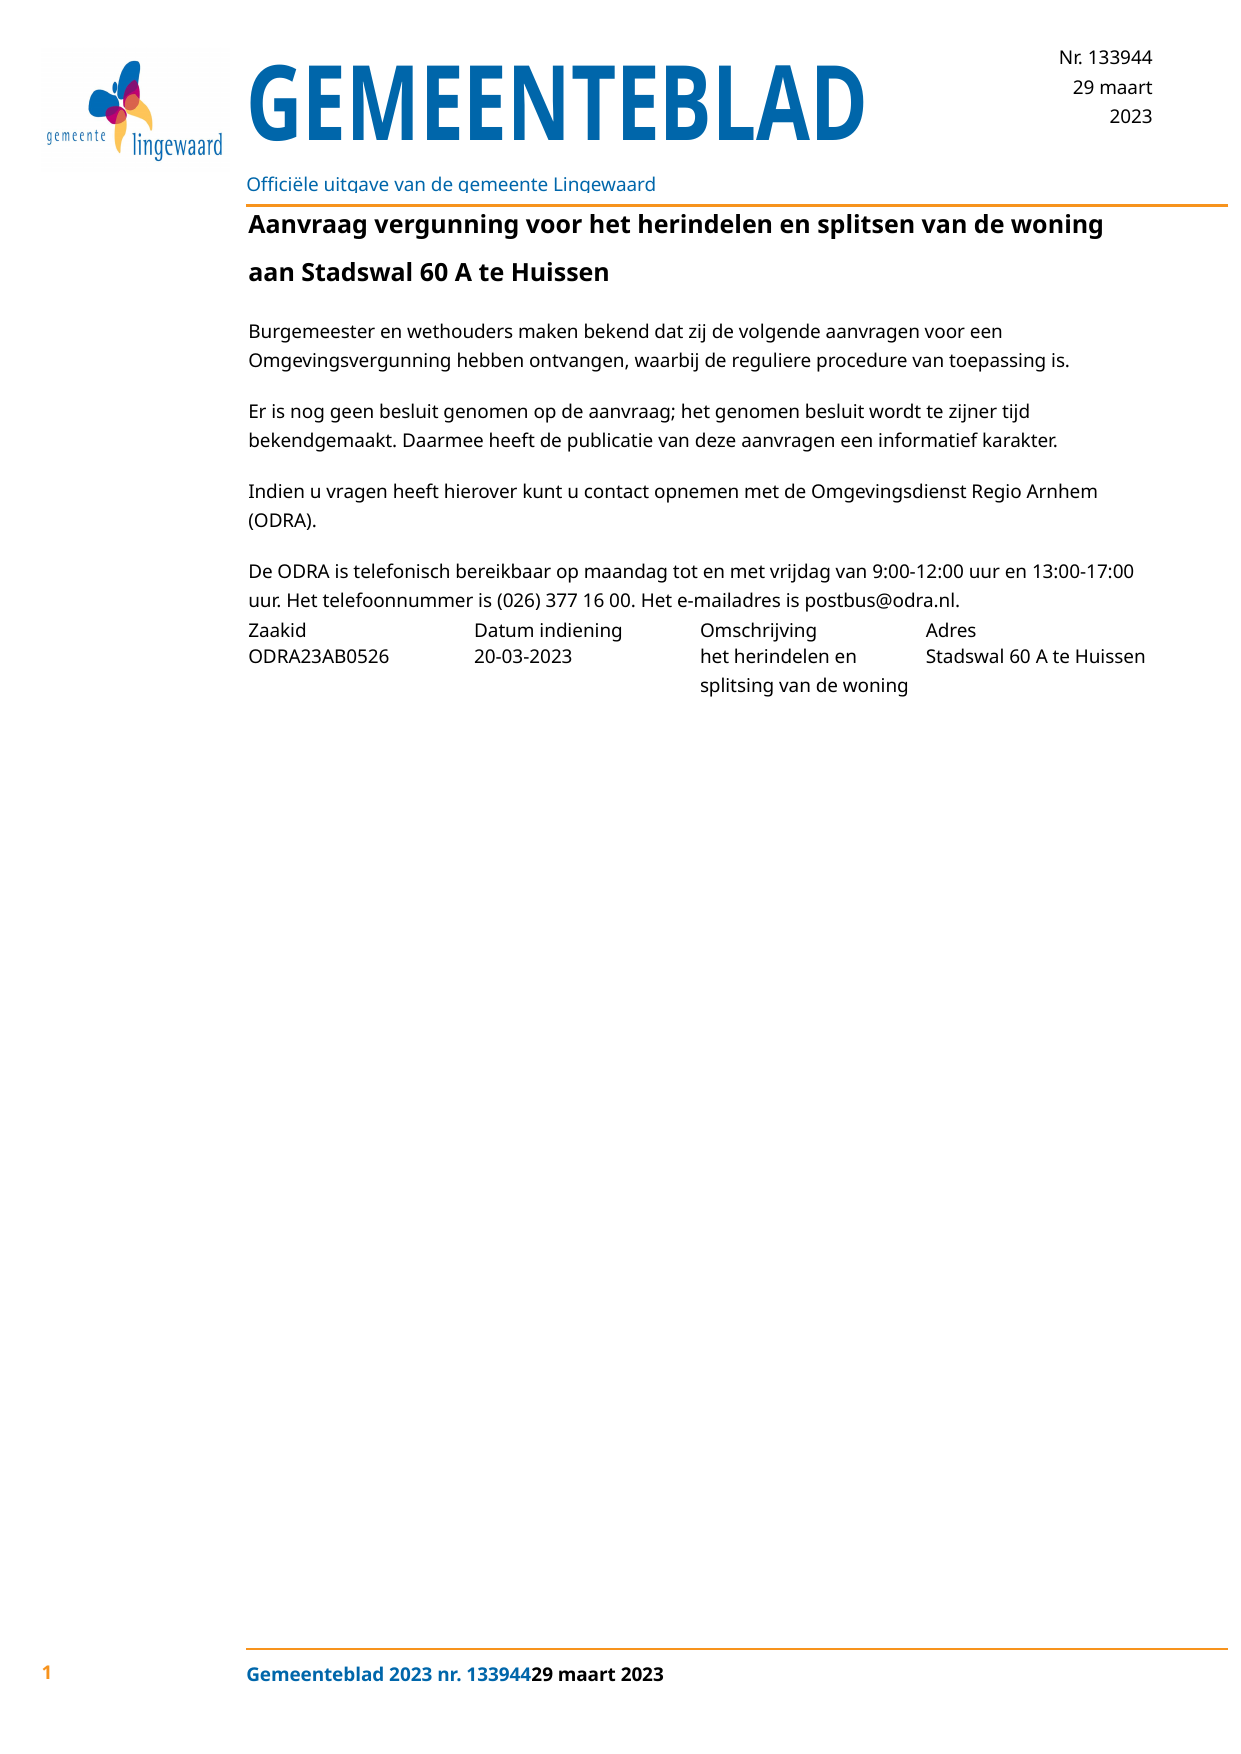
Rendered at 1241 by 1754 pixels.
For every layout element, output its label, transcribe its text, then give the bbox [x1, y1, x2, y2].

table_cell Stadswal 60 A te Huissen [926, 643, 1152, 698]
table_cell het herindelen en splitsing van de woning [700, 643, 926, 698]
text Aanvraag vergunning voor het herindelen en splitsen van de woning aan Stadswal 60 A te Huissen [248, 207, 1152, 288]
table_header Omschrijving [700, 617, 926, 643]
table_cell 20-03-2023 [474, 643, 700, 698]
text Er is nog geen besluit genomen op de aanvraag; het genomen besluit wordt te zijner tijd bekendgemaakt. Daarmee heeft de publicatie van deze aanvragen een informatief karakter. [248, 398, 1152, 453]
table_header Datum indiening [474, 617, 700, 643]
table_header Zaakid [248, 617, 474, 643]
text De ODRA is telefonisch bereikbaar op maandag tot en met vrijdag van 9:00-12:00 uur en 13:00-17:00 uur. Het telefoonnummer is (026) 377 16 00. Het e-mailadres is postbus@odra.nl. [248, 558, 1152, 613]
text Indien u vragen heeft hierover kunt u contact opnemen met de Omgevingsdienst Regio Arnhem (ODRA). [248, 478, 1152, 533]
picture [41, 47, 231, 172]
table_cell ODRA23AB0526 [248, 643, 474, 698]
text Burgemeester en wethouders maken bekend dat zij de volgende aanvragen voor een Omgevingsvergunning hebben ontvangen, waarbij de reguliere procedure van toepassing is. [248, 318, 1152, 373]
table_header Adres [926, 617, 1152, 643]
